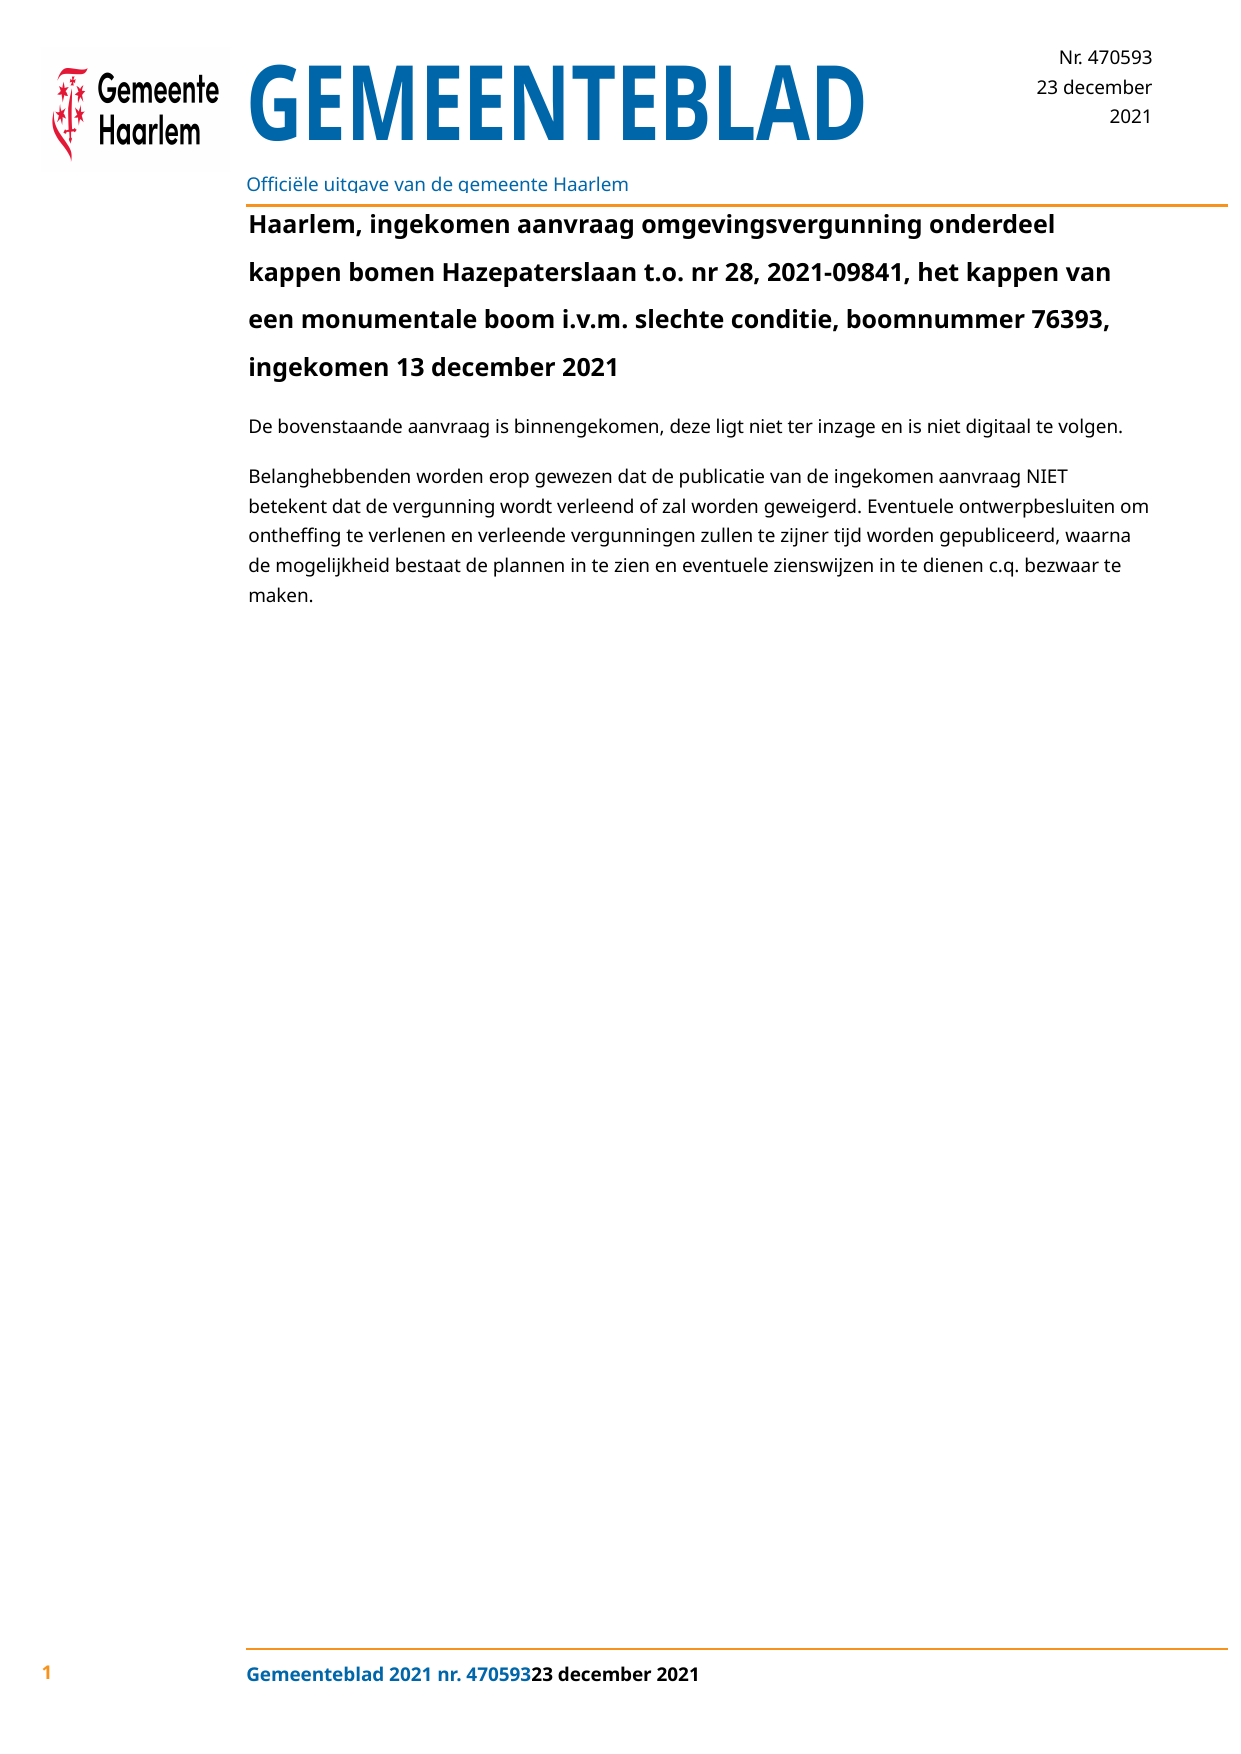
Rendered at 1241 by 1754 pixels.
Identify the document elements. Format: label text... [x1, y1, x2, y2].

picture [41, 47, 231, 172]
text De bovenstaande aanvraag is binnengekomen, deze ligt niet ter inzage en is niet digitaal te volgen. [248, 413, 1152, 439]
text Haarlem, ingekomen aanvraag omgevingsvergunning onderdeel kappen bomen Hazepaterslaan t.o. nr 28, 2021-09841, het kappen van een monumentale boom i.v.m. slechte conditie, boomnummer 76393, ingekomen 13 december 2021 [248, 207, 1152, 384]
text Belanghebbenden worden erop gewezen dat de publicatie van de ingekomen aanvraag NIET betekent dat de vergunning wordt verleend of zal worden geweigerd. Eventuele ontwerpbesluiten om ontheffing te verlenen en verleende vergunningen zullen te zijner tijd worden gepubliceerd, waarna de mogelijkheid bestaat de plannen in te zien en eventuele zienswijzen in te dienen c.q. bezwaar te maken. [248, 463, 1152, 608]
